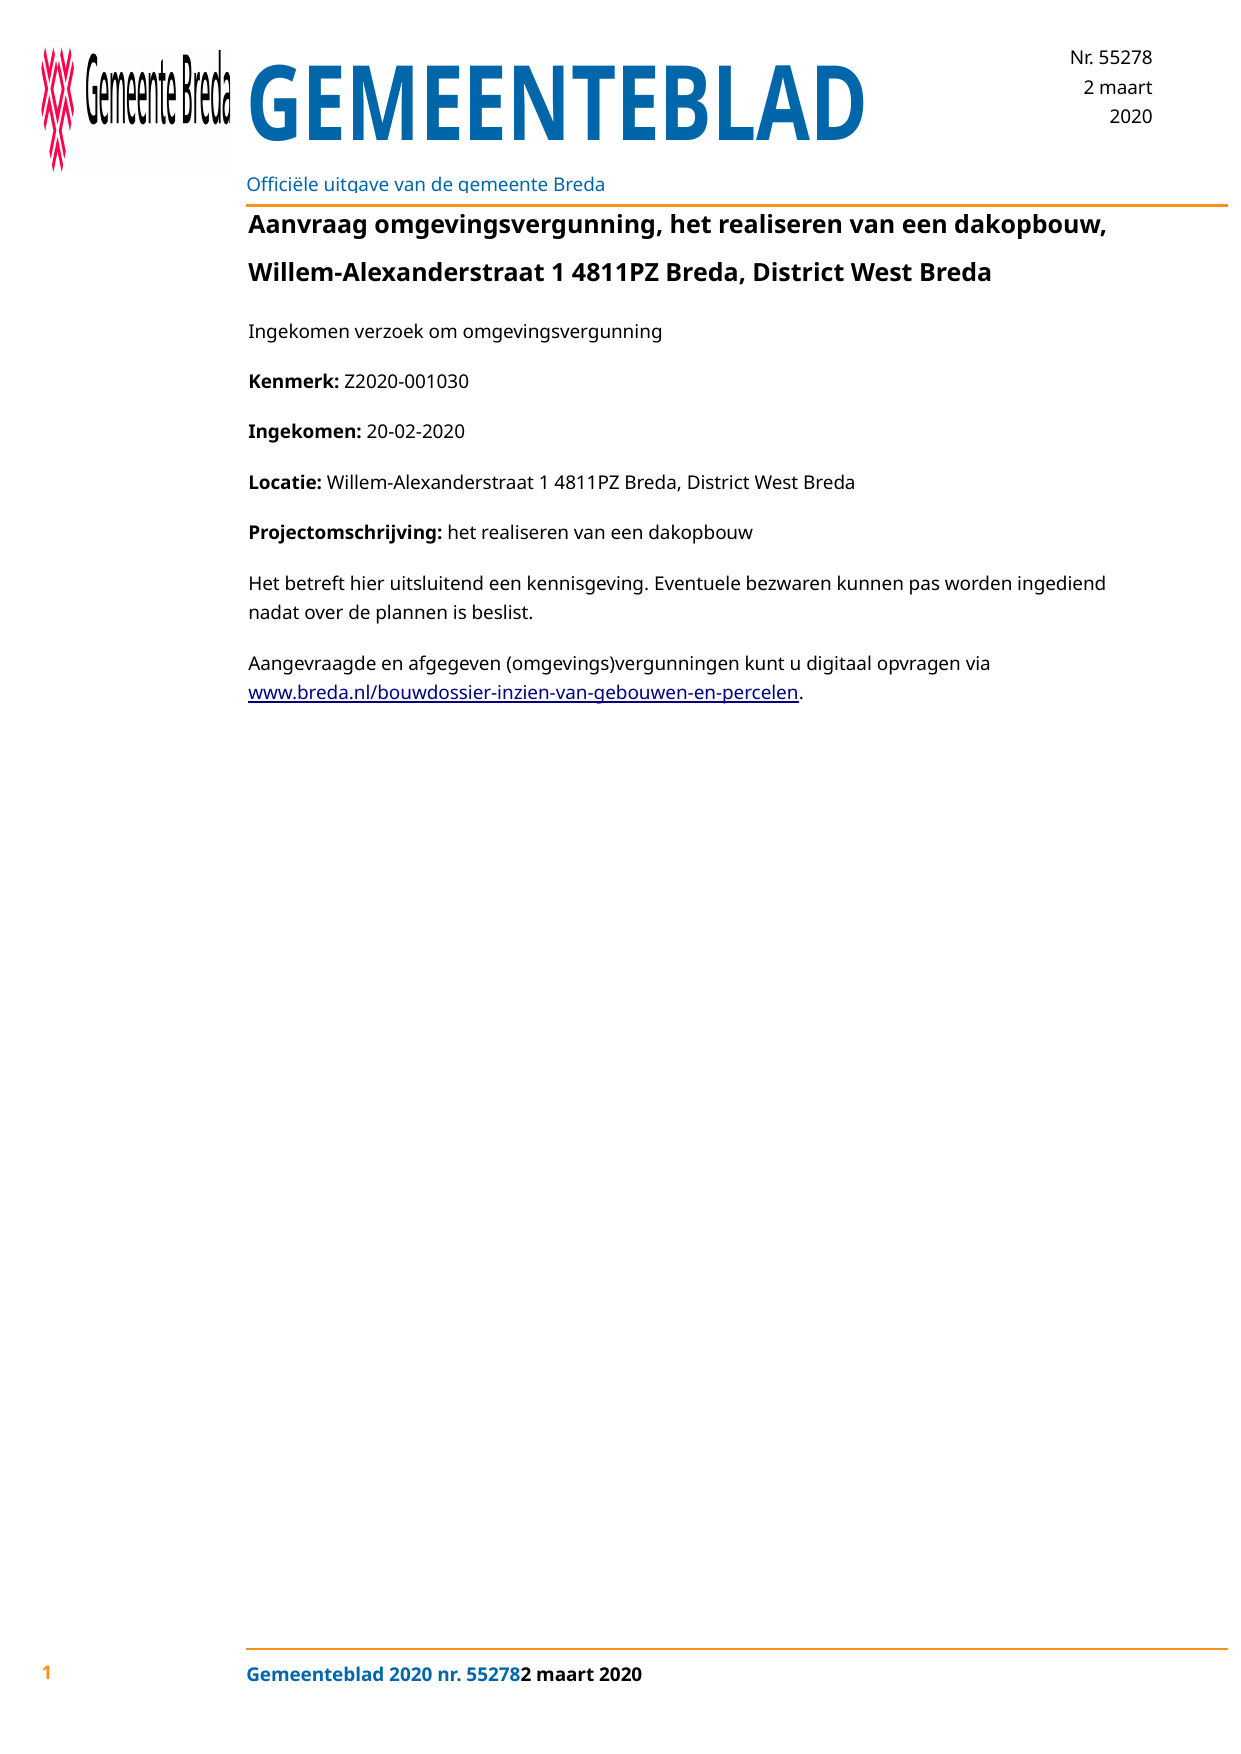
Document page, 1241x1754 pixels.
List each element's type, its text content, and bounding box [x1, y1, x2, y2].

text Ingekomen verzoek om omgevingsvergunning [248, 318, 1152, 344]
text Ingekomen: 20-02-2020 [248, 419, 1152, 444]
text Kenmerk: Z2020-001030 [248, 368, 1152, 394]
text Aanvraag omgevingsvergunning, het realiseren van een dakopbouw, Willem-Alexanderstraat 1 4811PZ Breda, District West Breda [248, 207, 1152, 288]
text Het betreft hier uitsluitend een kennisgeving. Eventuele bezwaren kunnen pas worden ingediend nadat over de plannen is beslist. [248, 570, 1152, 625]
text Locatie: Willem-Alexanderstraat 1 4811PZ Breda, District West Breda [248, 469, 1152, 495]
picture [41, 47, 231, 172]
text Aangevraagde en afgegeven (omgevings)vergunningen kunt u digitaal opvragen via www.breda.nl/bouwdossier-inzien-van-gebouwen-en-percelen. [248, 650, 1152, 705]
text Projectomschrijving: het realiseren van een dakopbouw [248, 519, 1152, 545]
